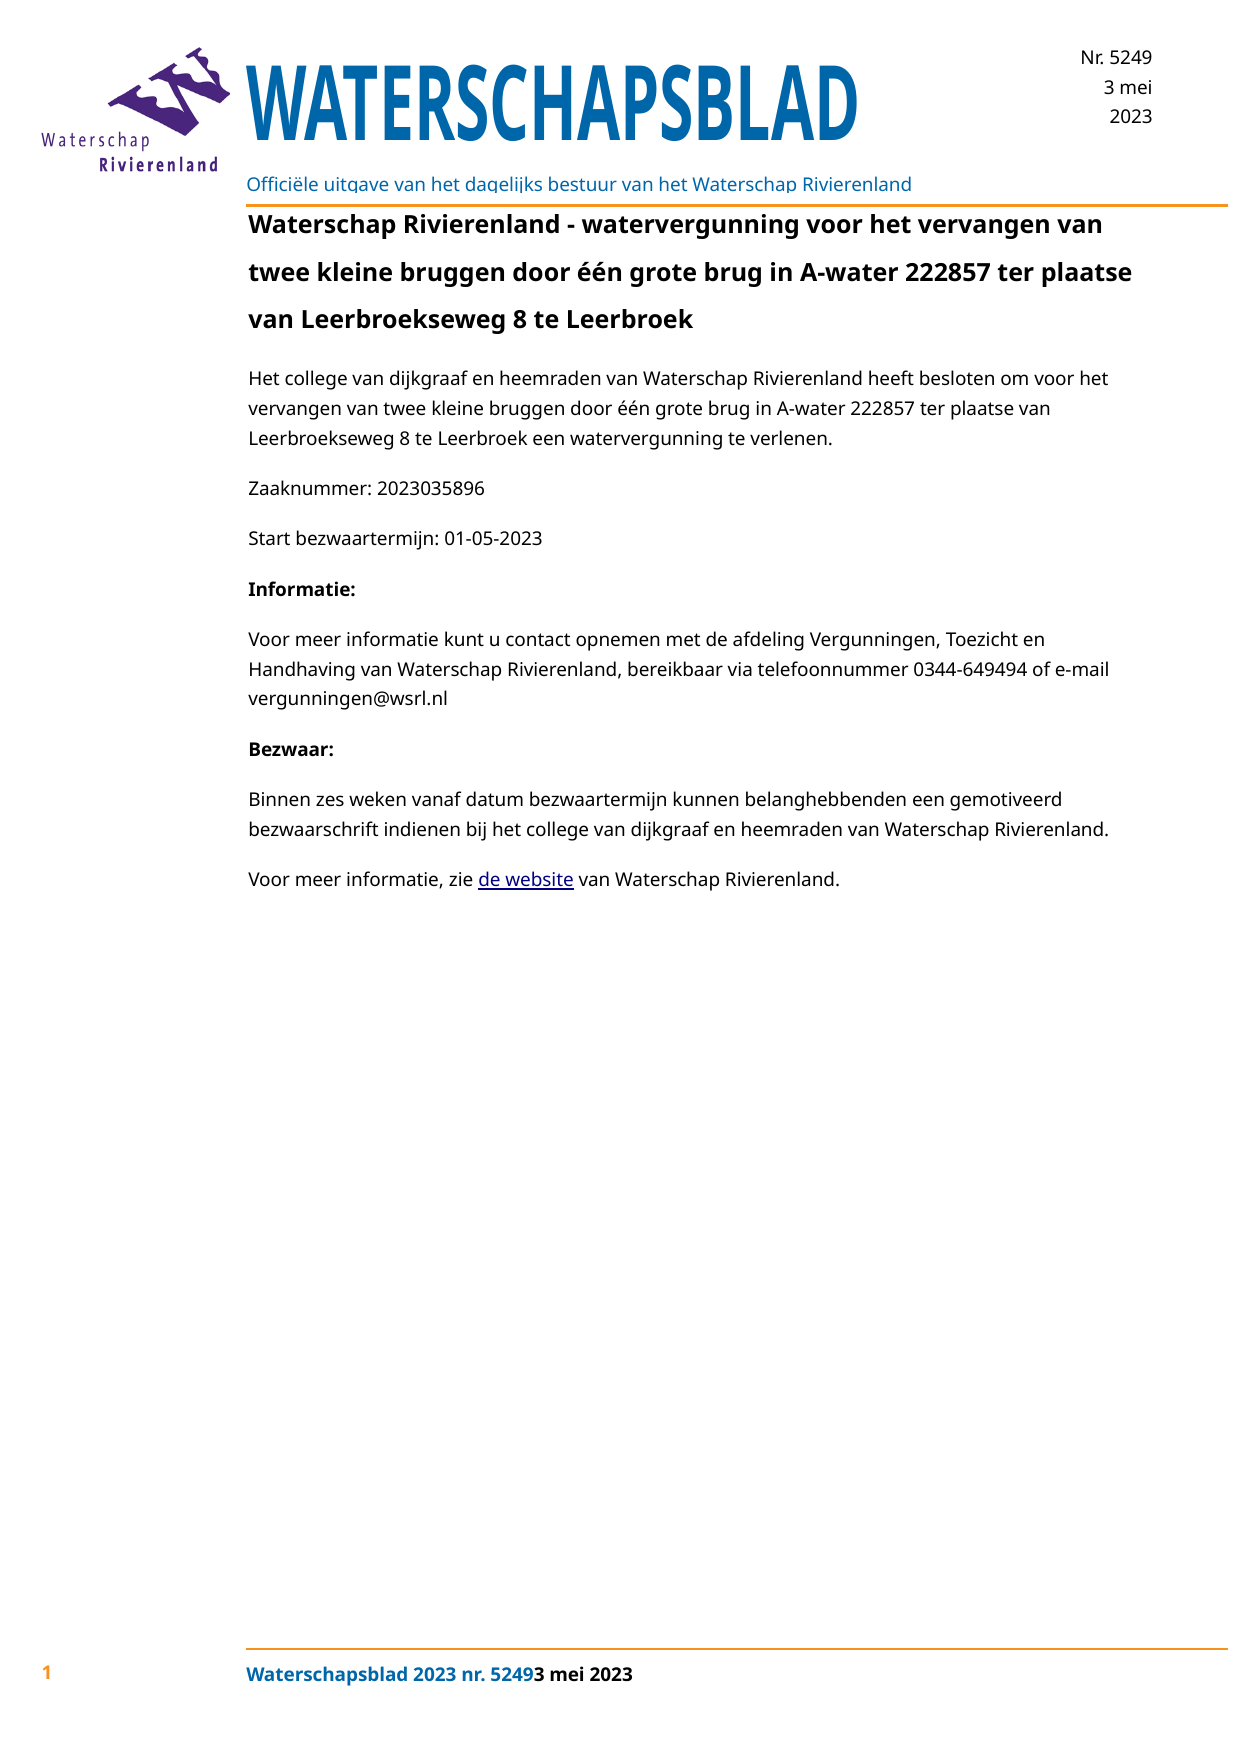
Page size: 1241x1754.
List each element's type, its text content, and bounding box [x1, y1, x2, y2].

text Voor meer informatie kunt u contact opnemen met de afdeling Vergunningen, Toezicht en Handhaving van Waterschap Rivierenland, bereikbaar via telefoonnummer 0344-649494 of e-mail vergunningen@wsrl.nl [248, 626, 1152, 711]
text Voor meer informatie, zie de website van Waterschap Rivierenland. [248, 866, 1152, 892]
text Binnen zes weken vanaf datum bezwaartermijn kunnen belanghebbenden een gemotiveerd bezwaarschrift indienen bij het college van dijkgraaf en heemraden van Waterschap Rivierenland. [248, 786, 1152, 842]
text Bezwaar: [248, 736, 1152, 762]
text Informatie: [248, 576, 1152, 602]
text Het college van dijkgraaf en heemraden van Waterschap Rivierenland heeft besloten om voor het vervangen van twee kleine bruggen door één grote brug in A-water 222857 ter plaatse van Leerbroekseweg 8 te Leerbroek een watervergunning te verlenen. [248, 366, 1152, 450]
picture [41, 47, 231, 172]
text Zaaknummer: 2023035896 [248, 475, 1152, 501]
text Start bezwaartermijn: 01-05-2023 [248, 526, 1152, 551]
text Waterschap Rivierenland - watervergunning voor het vervangen van twee kleine bruggen door één grote brug in A-water 222857 ter plaatse van Leerbroekseweg 8 te Leerbroek [248, 207, 1152, 336]
